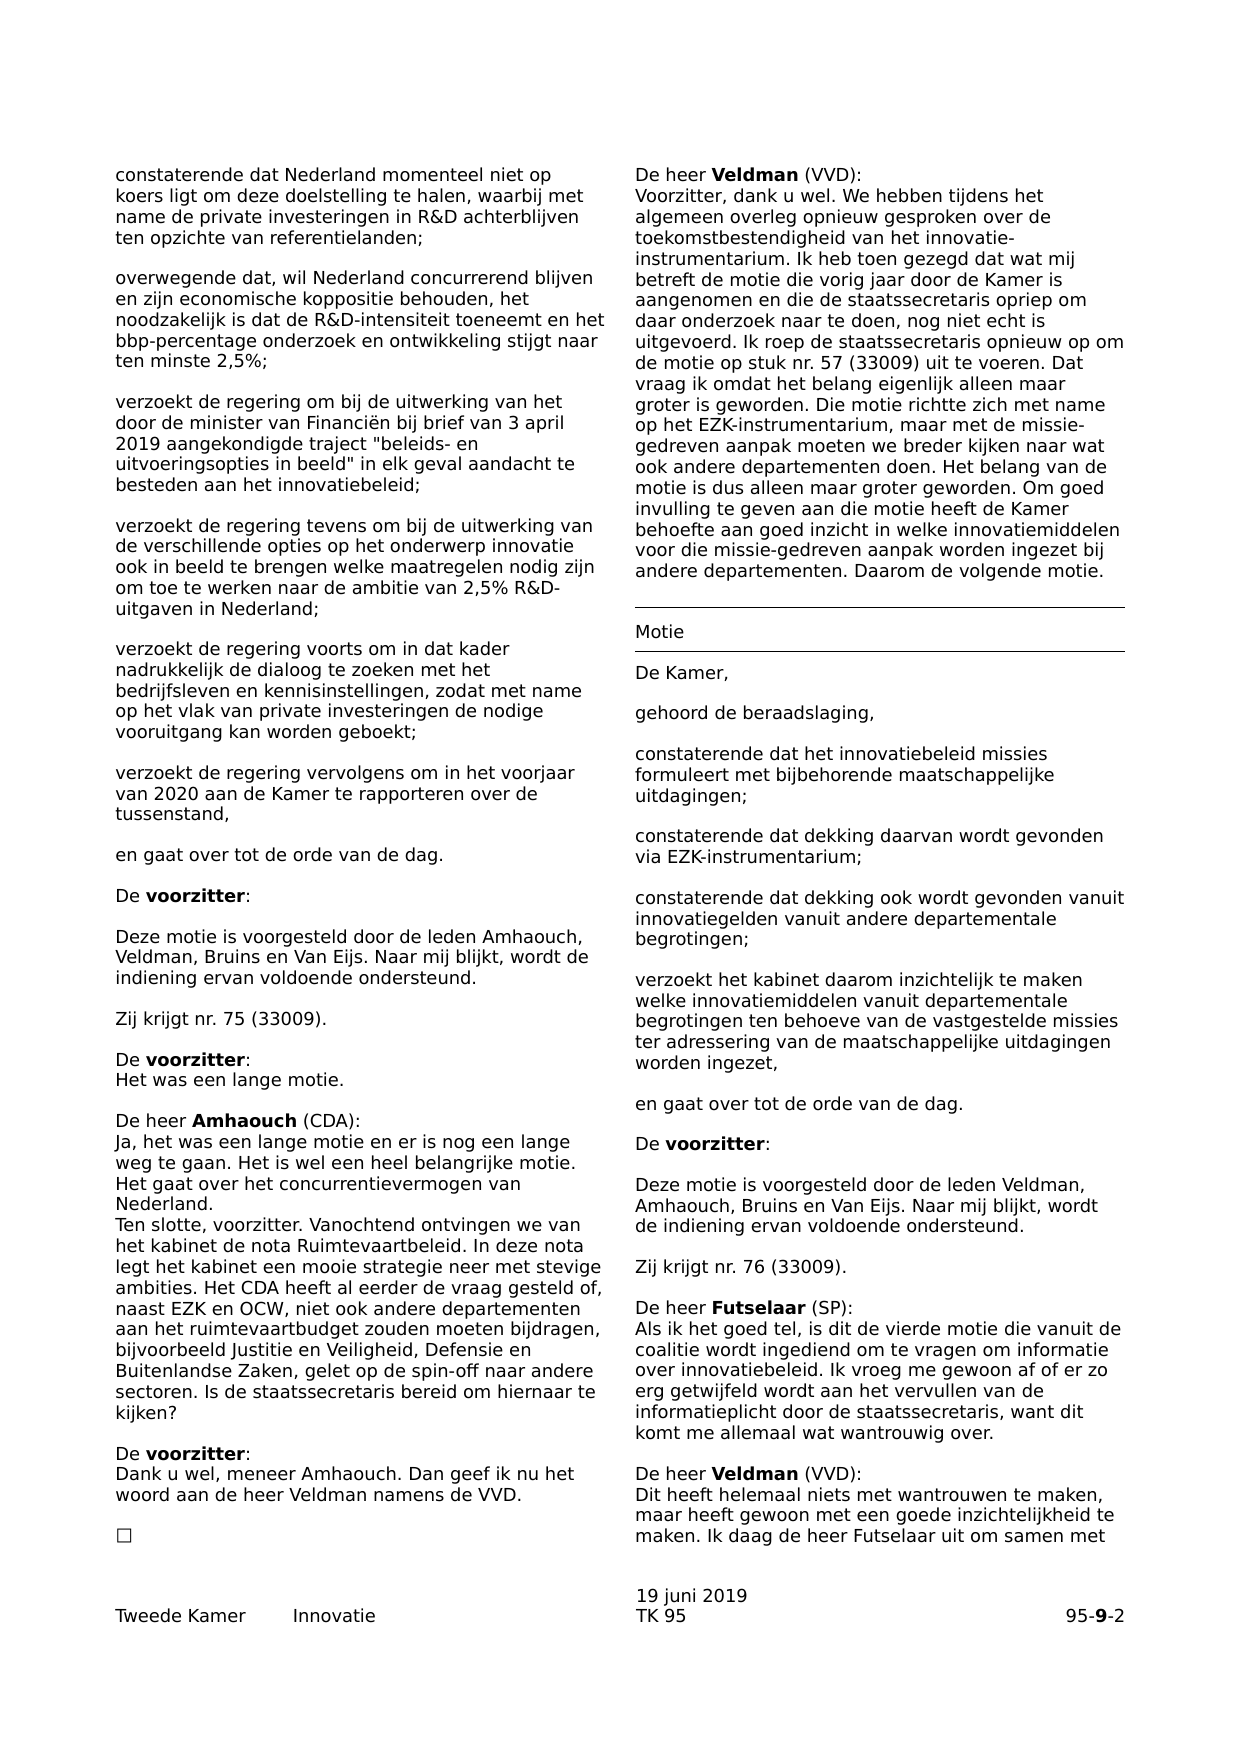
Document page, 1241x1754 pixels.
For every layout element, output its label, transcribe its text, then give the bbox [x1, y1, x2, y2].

text en gaat over tot de orde van de dag. [635, 1093, 1125, 1114]
text Ten slotte, voorzitter. Vanochtend ontvingen we van het kabinet de nota Ruimtevaartbeleid. In deze nota legt het kabinet een mooie strategie neer met stevige ambities. Het CDA heeft al eerder de vraag gesteld of, naast EZK en OCW, niet ook andere departementen aan het ruimtevaartbudget zouden moeten bijdragen, bijvoorbeeld Justitie en Veiligheid, Defensie en Buitenlandse Zaken, gelet op de spin-off naar andere sectoren. Is de staatssecretaris bereid om hiernaar te kijken? [115, 1215, 605, 1423]
text Deze motie is voorgesteld door de leden Amhaouch, Veldman, Bruins en Van Eijs. Naar mij blijkt, wordt de indiening ervan voldoende ondersteund. [115, 926, 605, 989]
text gehoord de beraadslaging, [635, 703, 1125, 724]
text Dank u wel, meneer Amhaouch. Dan geef ik nu het woord aan de heer Veldman namens de VVD. [115, 1464, 605, 1506]
text verzoekt de regering om bij de uitwerking van het door de minister van Financiën bij brief van 3 april 2019 aangekondigde traject "beleids- en uitvoeringsopties in beeld" in elk geval aandacht te besteden aan het innovatiebeleid; [115, 392, 605, 496]
text constaterende dat Nederland momenteel niet op koers ligt om deze doelstelling te halen, waarbij met name de private investeringen in R&D achterblijven ten opzichte van referentielanden; [115, 165, 605, 248]
text Als ik het goed tel, is dit de vierde motie die vanuit de coalitie wordt ingediend om te vragen om informatie over innovatiebeleid. Ik vroeg me gewoon af of er zo erg getwijfeld wordt aan het vervullen van de informatieplicht door de staatssecretaris, want dit komt me allemaal wat wantrouwig over. [635, 1318, 1125, 1443]
text constaterende dat dekking daarvan wordt gevonden via EZK-instrumentarium; [635, 826, 1125, 868]
text De heer Amhaouch (CDA): [115, 1111, 605, 1132]
text ⬜ [115, 1526, 605, 1546]
text De voorzitter: [115, 1049, 605, 1070]
text Het was een lange motie. [115, 1070, 605, 1091]
text verzoekt de regering voorts om in dat kader nadrukkelijk de dialoog te zoeken met het bedrijfsleven en kennisinstellingen, zodat met name op het vlak van private investeringen de nodige vooruitgang kan worden geboekt; [115, 639, 605, 743]
text De voorzitter: [115, 886, 605, 906]
text Ja, het was een lange motie en er is nog een lange weg te gaan. Het is wel een heel belangrijke motie. Het gaat over het concurrentievermogen van Nederland. [115, 1132, 605, 1215]
text De voorzitter: [115, 1443, 605, 1464]
text constaterende dat dekking ook wordt gevonden vanuit innovatiegelden vanuit andere departementale begrotingen; [635, 888, 1125, 950]
text Motie [635, 622, 1125, 642]
text constaterende dat het innovatiebeleid missies formuleert met bijbehorende maatschappelijke uitdagingen; [635, 744, 1125, 806]
text Zij krijgt nr. 75 (33009). [115, 1009, 605, 1029]
text verzoekt het kabinet daarom inzichtelijk te maken welke innovatiemiddelen vanuit departementale begrotingen ten behoeve van de vastgestelde missies ter adressering van de maatschappelijke uitdagingen worden ingezet, [635, 970, 1125, 1073]
text Deze motie is voorgesteld door de leden Veldman, Amhaouch, Bruins en Van Eijs. Naar mij blijkt, wordt de indiening ervan voldoende ondersteund. [635, 1175, 1125, 1237]
text De voorzitter: [635, 1134, 1125, 1155]
text verzoekt de regering tevens om bij de uitwerking van de verschillende opties op het onderwerp innovatie ook in beeld te brengen welke maatregelen nodig zijn om toe te werken naar de ambitie van 2,5% R&D-uitgaven in Nederland; [115, 516, 605, 619]
text De heer Veldman (VVD): [635, 165, 1125, 186]
text en gaat over tot de orde van de dag. [115, 845, 605, 866]
text De heer Veldman (VVD): [635, 1463, 1125, 1484]
text De Kamer, [635, 662, 1125, 683]
text Dit heeft helemaal niets met wantrouwen te maken, maar heeft gewoon met een goede inzichtelijkheid te maken. Ik daag de heer Futselaar uit om samen met [635, 1484, 1125, 1547]
text Voorzitter, dank u wel. We hebben tijdens het algemeen overleg opnieuw gesproken over de toekomstbestendigheid van het innovatie-instrumentarium. Ik heb toen gezegd dat wat mij betreft de motie die vorig jaar door de Kamer is aangenomen en die de staatssecretaris opriep om daar onderzoek naar te doen, nog niet echt is uitgevoerd. Ik roep de staatssecretaris opnieuw op om de motie op stuk nr. 57 (33009) uit te voeren. Dat vraag ik omdat het belang eigenlijk alleen maar groter is geworden. Die motie richtte zich met name op het EZK-instrumentarium, maar met de missie-gedreven aanpak moeten we breder kijken naar wat ook andere departementen doen. Het belang van de motie is dus alleen maar groter geworden. Om goed invulling te geven aan die motie heeft de Kamer behoefte aan goed inzicht in welke innovatiemiddelen voor die missie-gedreven aanpak worden ingezet bij andere departementen. Daarom de volgende motie. [635, 186, 1125, 582]
text Zij krijgt nr. 76 (33009). [635, 1257, 1125, 1278]
text verzoekt de regering vervolgens om in het voorjaar van 2020 aan de Kamer te rapporteren over de tussenstand, [115, 763, 605, 825]
text De heer Futselaar (SP): [635, 1298, 1125, 1318]
text overwegende dat, wil Nederland concurrerend blijven en zijn economische koppositie behouden, het noodzakelijk is dat de R&D-intensiteit toeneemt en het bbp-percentage onderzoek en ontwikkeling stijgt naar ten minste 2,5%; [115, 268, 605, 372]
